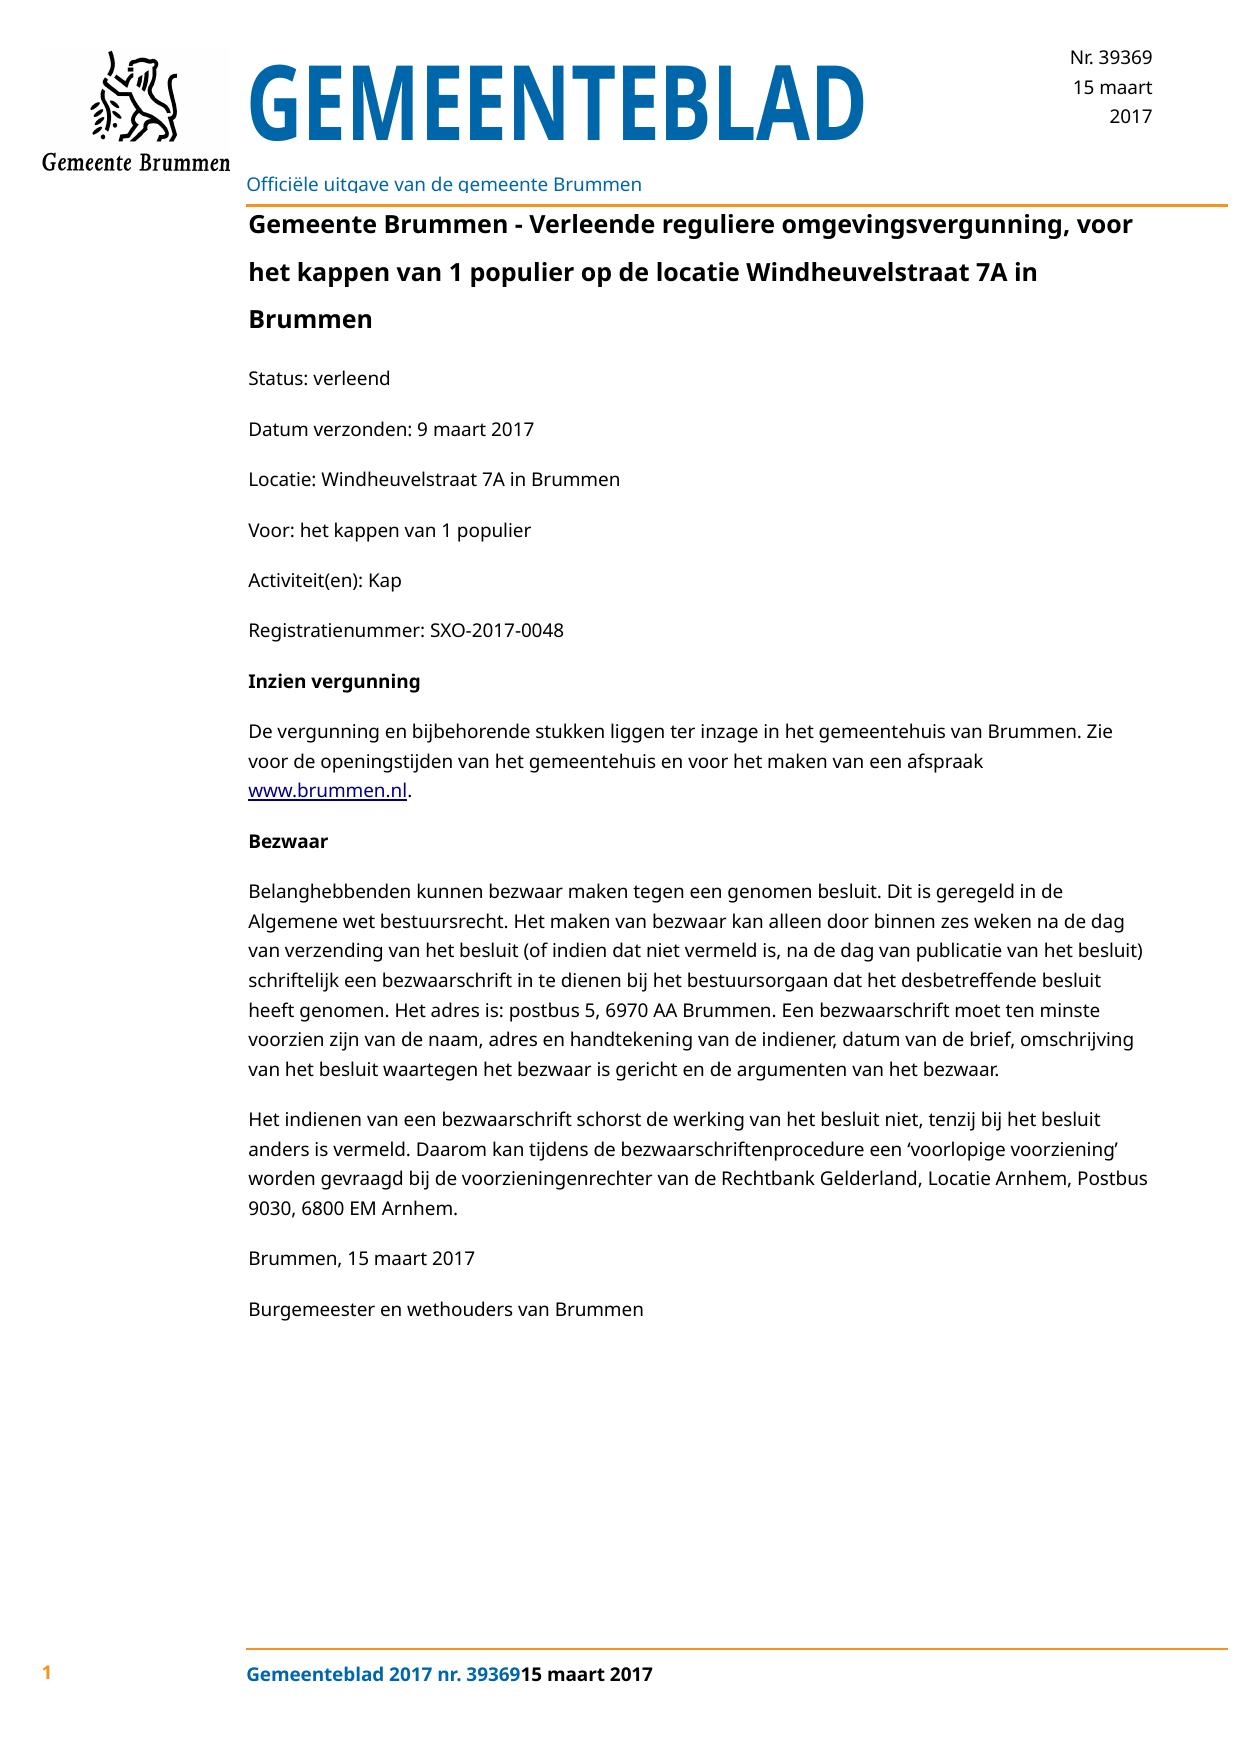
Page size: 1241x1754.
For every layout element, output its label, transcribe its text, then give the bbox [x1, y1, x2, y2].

text Burgemeester en wethouders van Brummen [248, 1296, 1152, 1322]
picture [41, 47, 231, 172]
text Voor: het kappen van 1 populier [248, 517, 1152, 542]
text Activiteit(en): Kap [248, 567, 1152, 593]
text Locatie: Windheuvelstraat 7A in Brummen [248, 466, 1152, 492]
text De vergunning en bijbehorende stukken liggen ter inzage in het gemeentehuis van Brummen. Zie voor de openingstijden van het gemeentehuis en voor het maken van een afspraak www.brummen.nl. [248, 718, 1152, 803]
text Bezwaar [248, 828, 1152, 854]
text Belanghebbenden kunnen bezwaar maken tegen een genomen besluit. Dit is geregeld in de Algemene wet bestuursrecht. Het maken van bezwaar kan alleen door binnen zes weken na de dag van verzending van het besluit (of indien dat niet vermeld is, na de dag van publicatie van het besluit) schriftelijk een bezwaarschrift in te dienen bij het bestuursorgaan dat het desbetreffende besluit heeft genomen. Het adres is: postbus 5, 6970 AA Brummen. Een bezwaarschrift moet ten minste voorzien zijn van de naam, adres en handtekening van de indiener, datum van de brief, omschrijving van het besluit waartegen het bezwaar is gericht en de argumenten van het bezwaar. [248, 878, 1152, 1082]
text Datum verzonden: 9 maart 2017 [248, 416, 1152, 442]
text Status: verleend [248, 366, 1152, 391]
text Inzien vergunning [248, 668, 1152, 694]
text Brummen, 15 maart 2017 [248, 1246, 1152, 1271]
text Gemeente Brummen - Verleende reguliere omgevingsvergunning, voor het kappen van 1 populier op de locatie Windheuvelstraat 7A in Brummen [248, 207, 1152, 336]
text Registratienummer: SXO-2017-0048 [248, 618, 1152, 643]
text Het indienen van een bezwaarschrift schorst de werking van het besluit niet, tenzij bij het besluit anders is vermeld. Daarom kan tijdens de bezwaarschriftenprocedure een ‘voorlopige voorziening’ worden gevraagd bij de voorzieningenrechter van de Rechtbank Gelderland, Locatie Arnhem, Postbus 9030, 6800 EM Arnhem. [248, 1106, 1152, 1221]
